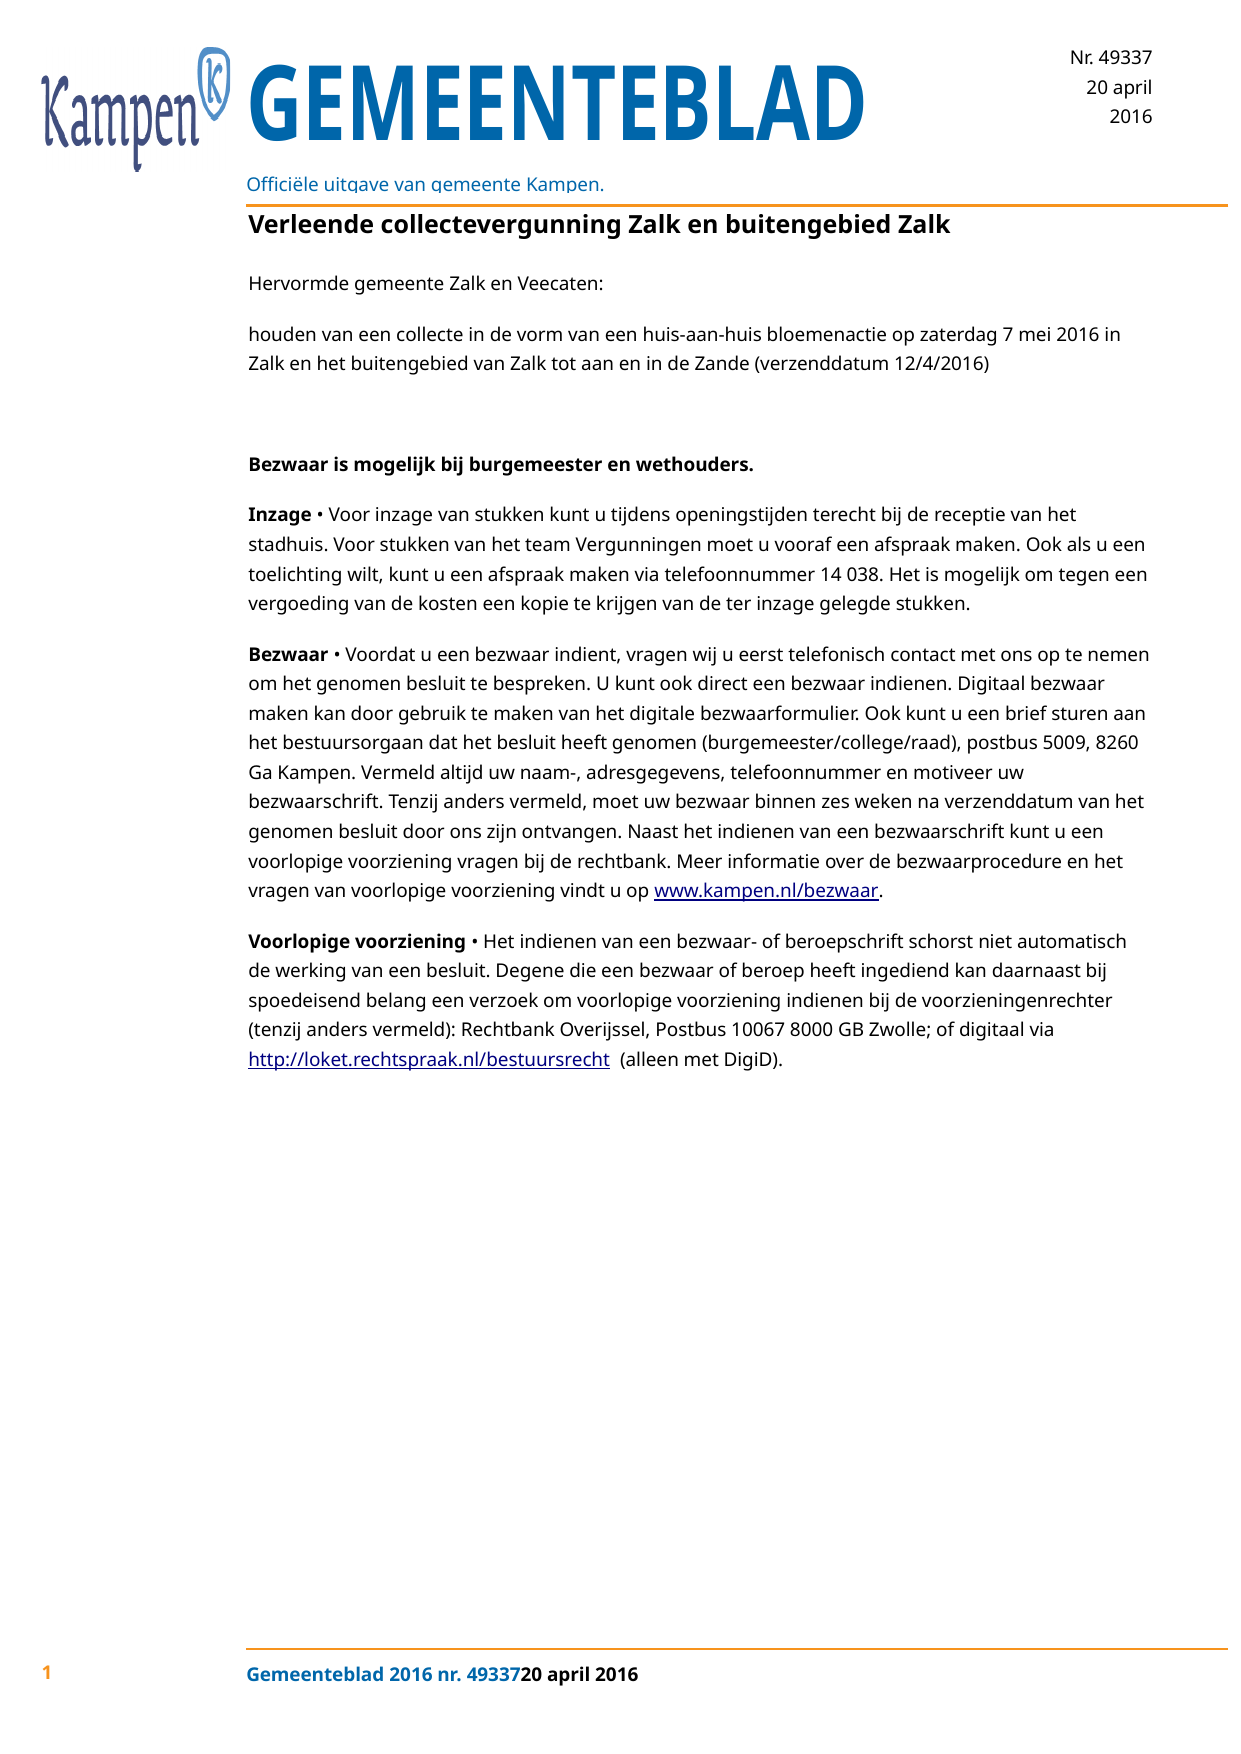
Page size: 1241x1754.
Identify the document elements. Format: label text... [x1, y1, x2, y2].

text Voorlopige voorziening • Het indienen van een bezwaar- of beroepschrift schorst niet automatisch de werking van een besluit. Degene die een bezwaar of beroep heeft ingediend kan daarnaast bij spoedeisend belang een verzoek om voorlopige voorziening indienen bij de voorzieningenrechter (tenzij anders vermeld): Rechtbank Overijssel, Postbus 10067 8000 GB Zwolle; of digitaal via http://loket.rechtspraak.nl/bestuursrecht (alleen met DigiD). [248, 928, 1152, 1072]
text Inzage • Voor inzage van stukken kunt u tijdens openingstijden terecht bij de receptie van het stadhuis. Voor stukken van het team Vergunningen moet u vooraf een afspraak maken. Ook als u een toelichting wilt, kunt u een afspraak maken via telefoonnummer 14 038. Het is mogelijk om tegen een vergoeding van de kosten een kopie te krijgen van de ter inzage gelegde stukken. [248, 502, 1152, 616]
text Bezwaar is mogelijk bij burgemeester en wethouders. [248, 451, 1152, 477]
text Verleende collectevergunning Zalk en buitengebied Zalk [248, 207, 1152, 241]
text Bezwaar • Voordat u een bezwaar indient, vragen wij u eerst telefonisch contact met ons op te nemen om het genomen besluit te bespreken. U kunt ook direct een bezwaar indienen. Digitaal bezwaar maken kan door gebruik te maken van het digitale bezwaarformulier. Ook kunt u een brief sturen aan het bestuursorgaan dat het besluit heeft genomen (burgemeester/college/raad), postbus 5009, 8260 Ga Kampen. Vermeld altijd uw naam-, adresgegevens, telefoonnummer en motiveer uw bezwaarschrift. Tenzij anders vermeld, moet uw bezwaar binnen zes weken na verzenddatum van het genomen besluit door ons zijn ontvangen. Naast het indienen van een bezwaarschrift kunt u een voorlopige voorziening vragen bij de rechtbank. Meer informatie over de bezwaarprocedure en het vragen van voorlopige voorziening vindt u op www.kampen.nl/bezwaar. [248, 641, 1152, 903]
text Hervormde gemeente Zalk en Veecaten: [248, 270, 1152, 296]
text houden van een collecte in de vorm van een huis-aan-huis bloemenactie op zaterdag 7 mei 2016 in Zalk en het buitengebied van Zalk tot aan en in de Zande (verzenddatum 12/4/2016) [248, 321, 1152, 376]
picture [41, 47, 231, 172]
